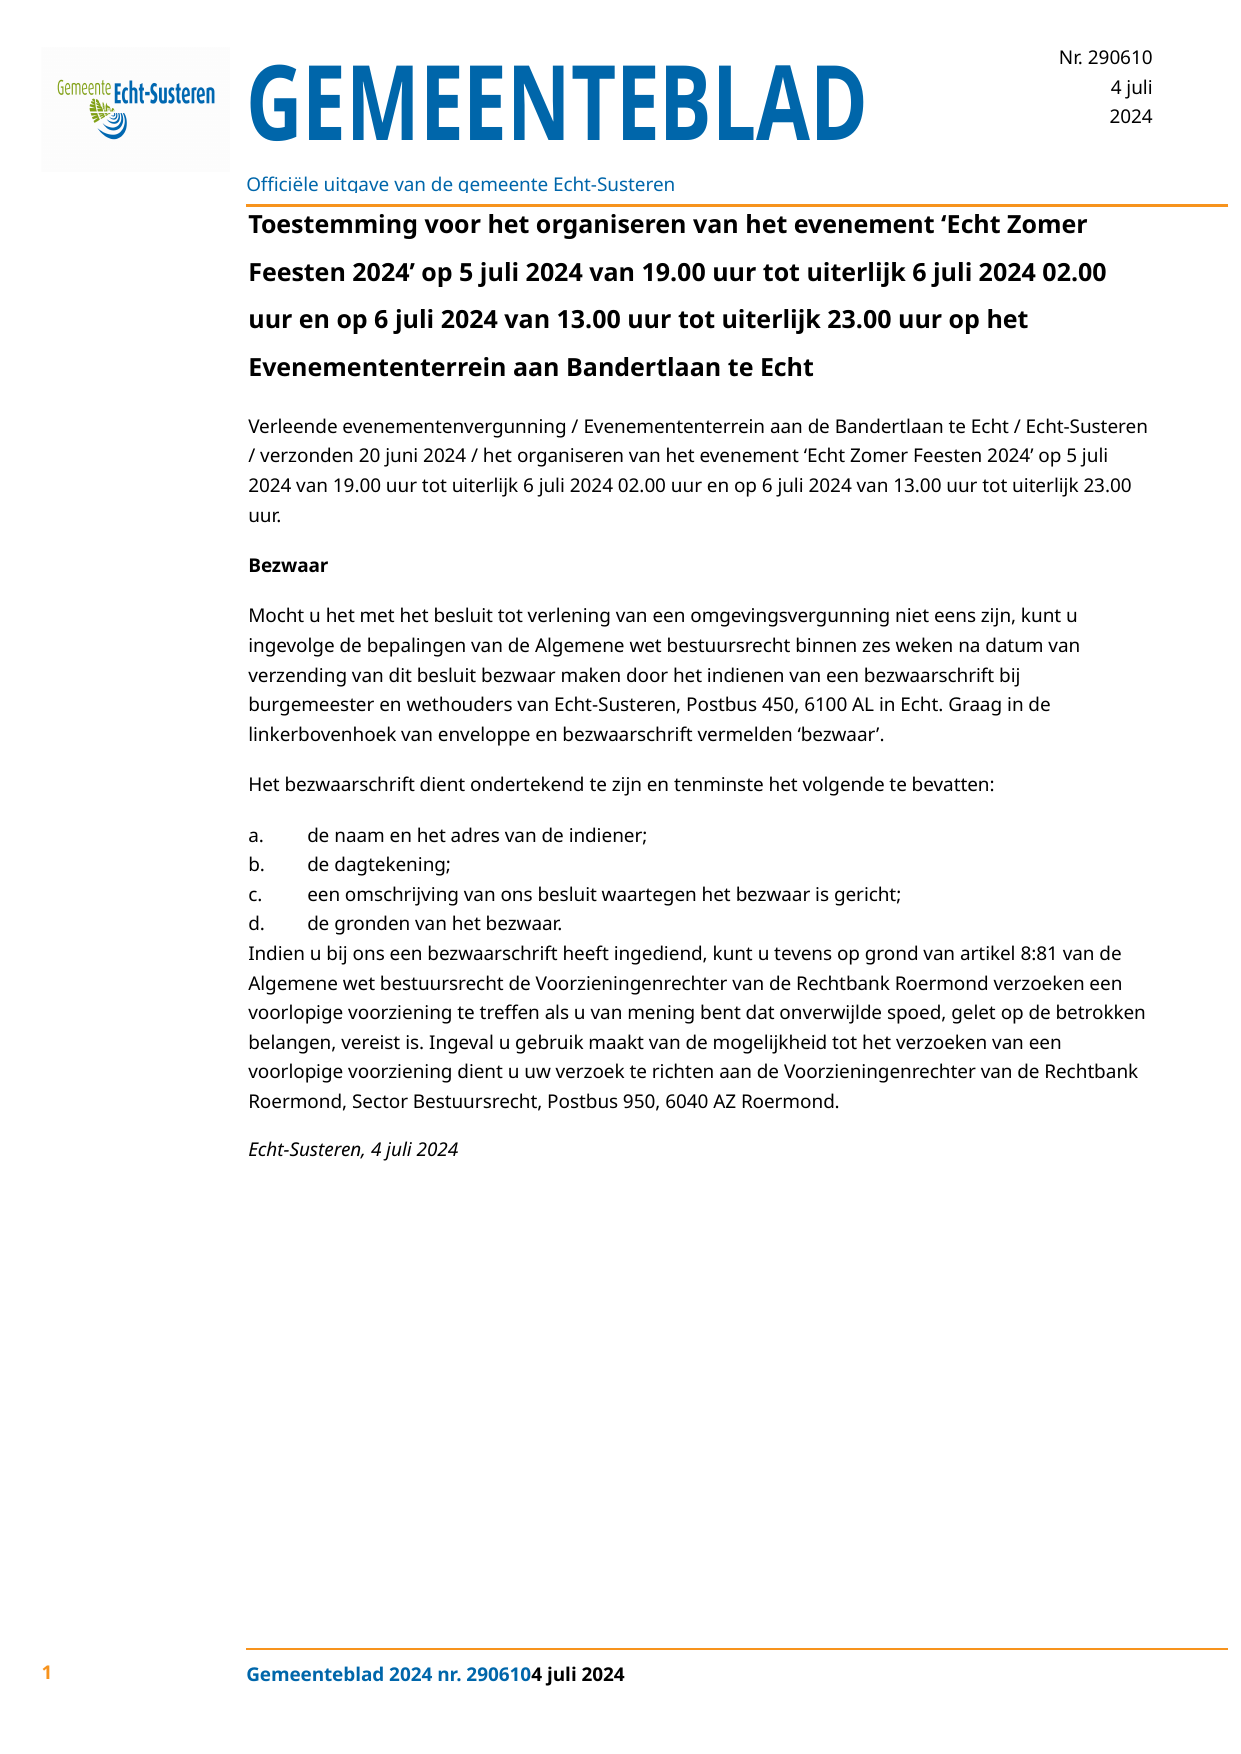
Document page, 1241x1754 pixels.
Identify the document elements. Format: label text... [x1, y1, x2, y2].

text Bezwaar [248, 552, 1152, 578]
text Verleende evenementenvergunning / Evenemententerrein aan de Bandertlaan te Echt / Echt-Susteren / verzonden 20 juni 2024 / het organiseren van het evenement ‘Echt Zomer Feesten 2024’ op 5 juli 2024 van 19.00 uur tot uiterlijk 6 juli 2024 02.00 uur en op 6 juli 2024 van 13.00 uur tot uiterlijk 23.00 uur. [248, 413, 1152, 528]
list de gronden van het bezwaar. [248, 911, 1152, 936]
list de naam en het adres van de indiener; [248, 822, 1152, 848]
text Mocht u het met het besluit tot verlening van een omgevingsvergunning niet eens zijn, kunt u ingevolge de bepalingen van de Algemene wet bestuursrecht binnen zes weken na datum van verzending van dit besluit bezwaar maken door het indienen van een bezwaarschrift bij burgemeester en wethouders van Echt-Susteren, Postbus 450, 6100 AL in Echt. Graag in de linkerbovenhoek van enveloppe en bezwaarschrift vermelden ‘bezwaar’. [248, 603, 1152, 747]
text Toestemming voor het organiseren van het evenement ‘Echt Zomer Feesten 2024’ op 5 juli 2024 van 19.00 uur tot uiterlijk 6 juli 2024 02.00 uur en op 6 juli 2024 van 13.00 uur tot uiterlijk 23.00 uur op het Evenemententerrein aan Bandertlaan te Echt [248, 207, 1152, 384]
text Indien u bij ons een bezwaarschrift heeft ingediend, kunt u tevens op grond van artikel 8:81 van de Algemene wet bestuursrecht de Voorzieningenrechter van de Rechtbank Roermond verzoeken een voorlopige voorziening te treffen als u van mening bent dat onverwijlde spoed, gelet op de betrokken belangen, vereist is. Ingeval u gebruik maakt van de mogelijkheid tot het verzoeken van een voorlopige voorziening dient u uw verzoek te richten aan de Voorzieningenrechter van de Rechtbank Roermond, Sector Bestuursrecht, Postbus 950, 6040 AZ Roermond. [248, 940, 1152, 1114]
picture [41, 47, 231, 172]
list de dagtekening; [248, 851, 1152, 877]
list een omschrijving van ons besluit waartegen het bezwaar is gericht; [248, 881, 1152, 907]
text Echt-Susteren, 4 juli 2024 [248, 1136, 1152, 1162]
text Het bezwaarschrift dient ondertekend te zijn en tenminste het volgende te bevatten: [248, 771, 1152, 797]
